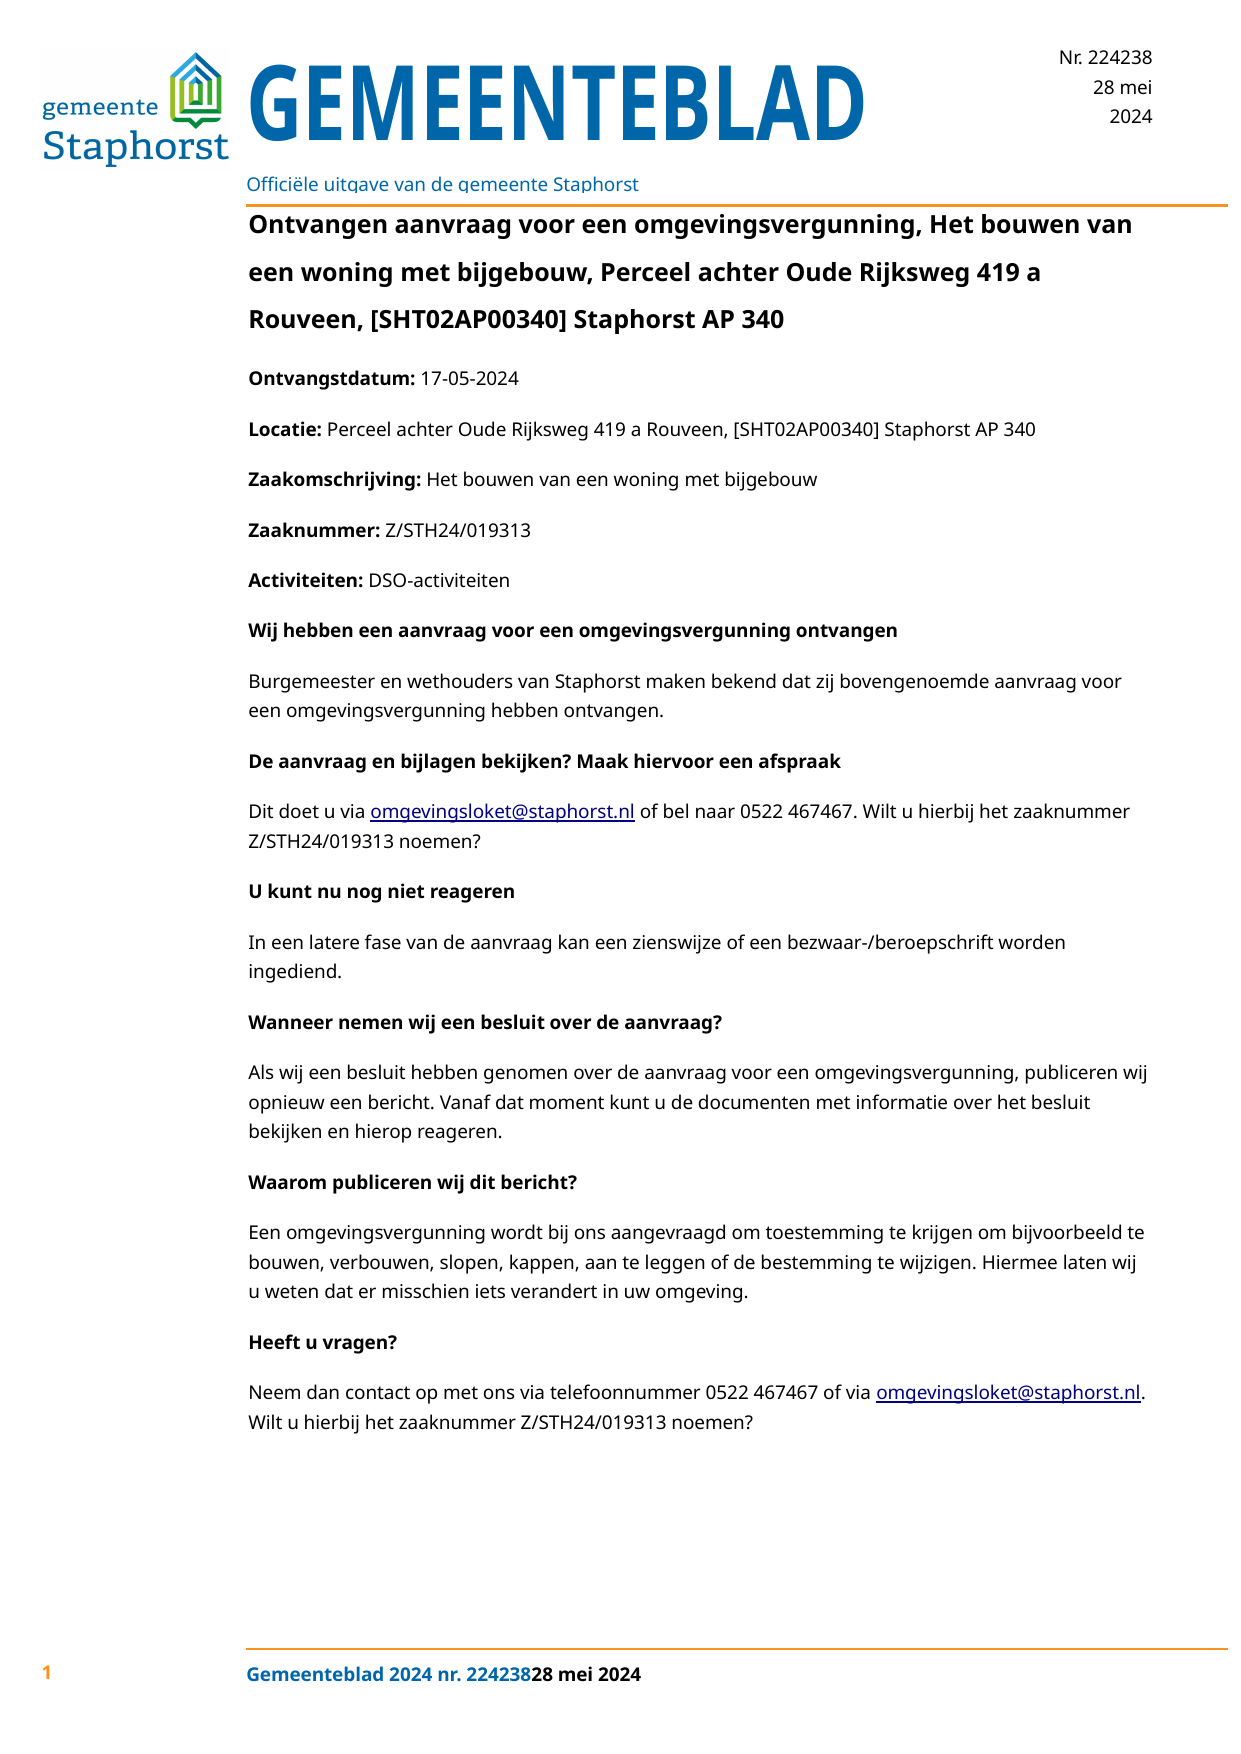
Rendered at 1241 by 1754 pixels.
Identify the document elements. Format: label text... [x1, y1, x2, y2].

text Dit doet u via omgevingsloket@staphorst.nl of bel naar 0522 467467. Wilt u hierbij het zaaknummer Z/STH24/019313 noemen? [248, 798, 1152, 854]
text Zaaknummer: Z/STH24/019313 [248, 517, 1152, 542]
text Zaakomschrijving: Het bouwen van een woning met bijgebouw [248, 466, 1152, 492]
text In een latere fase van de aanvraag kan een zienswijze of een bezwaar-/beroepschrift worden ingediend. [248, 929, 1152, 984]
text Waarom publiceren wij dit bericht? [248, 1169, 1152, 1194]
text Een omgevingsvergunning wordt bij ons aangevraagd om toestemming te krijgen om bijvoorbeeld te bouwen, verbouwen, slopen, kappen, aan te leggen of de bestemming te wijzigen. Hiermee laten wij u weten dat er misschien iets verandert in uw omgeving. [248, 1219, 1152, 1304]
text De aanvraag en bijlagen bekijken? Maak hiervoor een afspraak [248, 748, 1152, 774]
text Ontvangstdatum: 17-05-2024 [248, 366, 1152, 391]
text Wij hebben een aanvraag voor een omgevingsvergunning ontvangen [248, 618, 1152, 643]
text U kunt nu nog niet reageren [248, 878, 1152, 904]
text Wanneer nemen wij een besluit over de aanvraag? [248, 1009, 1152, 1034]
text Burgemeester en wethouders van Staphorst maken bekend dat zij bovengenoemde aanvraag voor een omgevingsvergunning hebben ontvangen. [248, 668, 1152, 723]
picture [41, 47, 231, 172]
text Locatie: Perceel achter Oude Rijksweg 419 a Rouveen, [SHT02AP00340] Staphorst AP 340 [248, 416, 1152, 442]
text Activiteiten: DSO-activiteiten [248, 567, 1152, 593]
text Heeft u vragen? [248, 1329, 1152, 1354]
text Ontvangen aanvraag voor een omgevingsvergunning, Het bouwen van een woning met bijgebouw, Perceel achter Oude Rijksweg 419 a Rouveen, [SHT02AP00340] Staphorst AP 340 [248, 207, 1152, 336]
text Als wij een besluit hebben genomen over de aanvraag voor een omgevingsvergunning, publiceren wij opnieuw een bericht. Vanaf dat moment kunt u de documenten met informatie over het besluit bekijken en hierop reageren. [248, 1059, 1152, 1144]
text Neem dan contact op met ons via telefoonnummer 0522 467467 of via omgevingsloket@staphorst.nl. Wilt u hierbij het zaaknummer Z/STH24/019313 noemen? [248, 1379, 1152, 1434]
